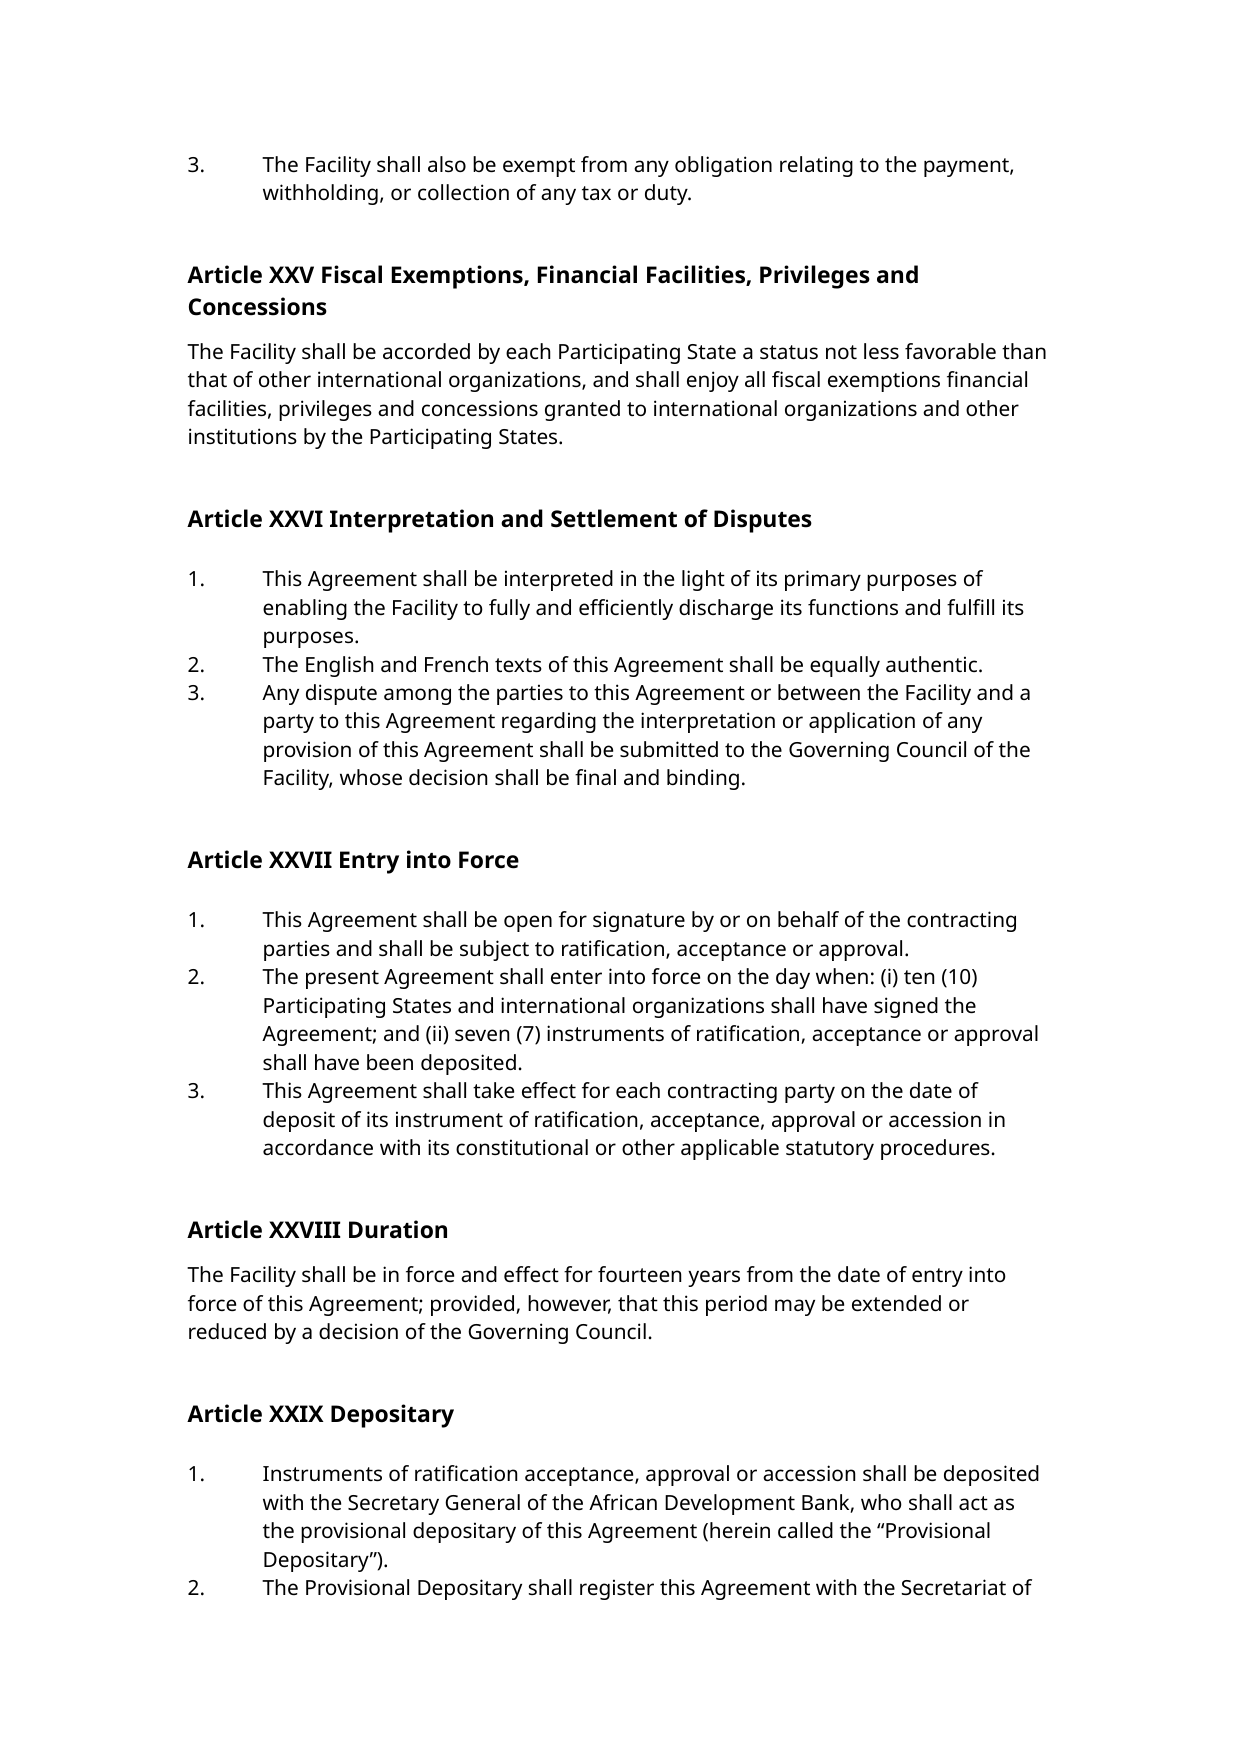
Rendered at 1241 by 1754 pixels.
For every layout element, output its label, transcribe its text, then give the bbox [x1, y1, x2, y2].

subtitle Article XXIX Depositary [187, 1398, 1053, 1429]
text The Facility shall be accorded by each Participating State a status not less favorable than that of other international organizations, and shall enjoy all fiscal exemptions financial facilities, privileges and concessions granted to international organizations and other institutions by the Participating States. [187, 337, 1053, 451]
list The present Agreement shall enter into force on the day when: (i) ten (10) Participating States and international organizations shall have signed the Agreement; and (ii) seven (7) instruments of ratification, acceptance or approval shall have been deposited. [187, 962, 1053, 1076]
list The Provisional Depositary shall register this Agreement with the Secretariat of [187, 1573, 1053, 1602]
subtitle Article XXVII Entry into Force [187, 844, 1053, 876]
list Any dispute among the parties to this Agreement or between the Facility and a party to this Agreement regarding the interpretation or application of any provision of this Agreement shall be submitted to the Governing Council of the Facility, whose decision shall be final and binding. [187, 678, 1053, 792]
subtitle Article XXVI Interpretation and Settlement of Disputes [187, 503, 1053, 534]
list The English and French texts of this Agreement shall be equally authentic. [187, 650, 1053, 678]
list This Agreement shall be interpreted in the light of its primary purposes of enabling the Facility to fully and efficiently discharge its functions and fulfill its purposes. [187, 564, 1053, 650]
text The Facility shall be in force and effect for fourteen years from the date of entry into force of this Agreement; provided, however, that this period may be extended or reduced by a decision of the Governing Council. [187, 1260, 1053, 1346]
list The Facility shall also be exempt from any obligation relating to the payment, withholding, or collection of any tax or duty. [187, 150, 1053, 207]
list Instruments of ratification acceptance, approval or accession shall be deposited with the Secretary General of the African Development Bank, who shall act as the provisional depositary of this Agreement (herein called the “Provisional Depositary”). [187, 1459, 1053, 1573]
subtitle Article XXV Fiscal Exemptions, Financial Facilities, Privileges and Concessions [187, 259, 1053, 322]
list This Agreement shall be open for signature by or on behalf of the contracting parties and shall be subject to ratification, acceptance or approval. [187, 906, 1053, 962]
list This Agreement shall take effect for each contracting party on the date of deposit of its instrument of ratification, acceptance, approval or accession in accordance with its constitutional or other applicable statutory procedures. [187, 1076, 1053, 1162]
subtitle Article XXVIII Duration [187, 1214, 1053, 1245]
